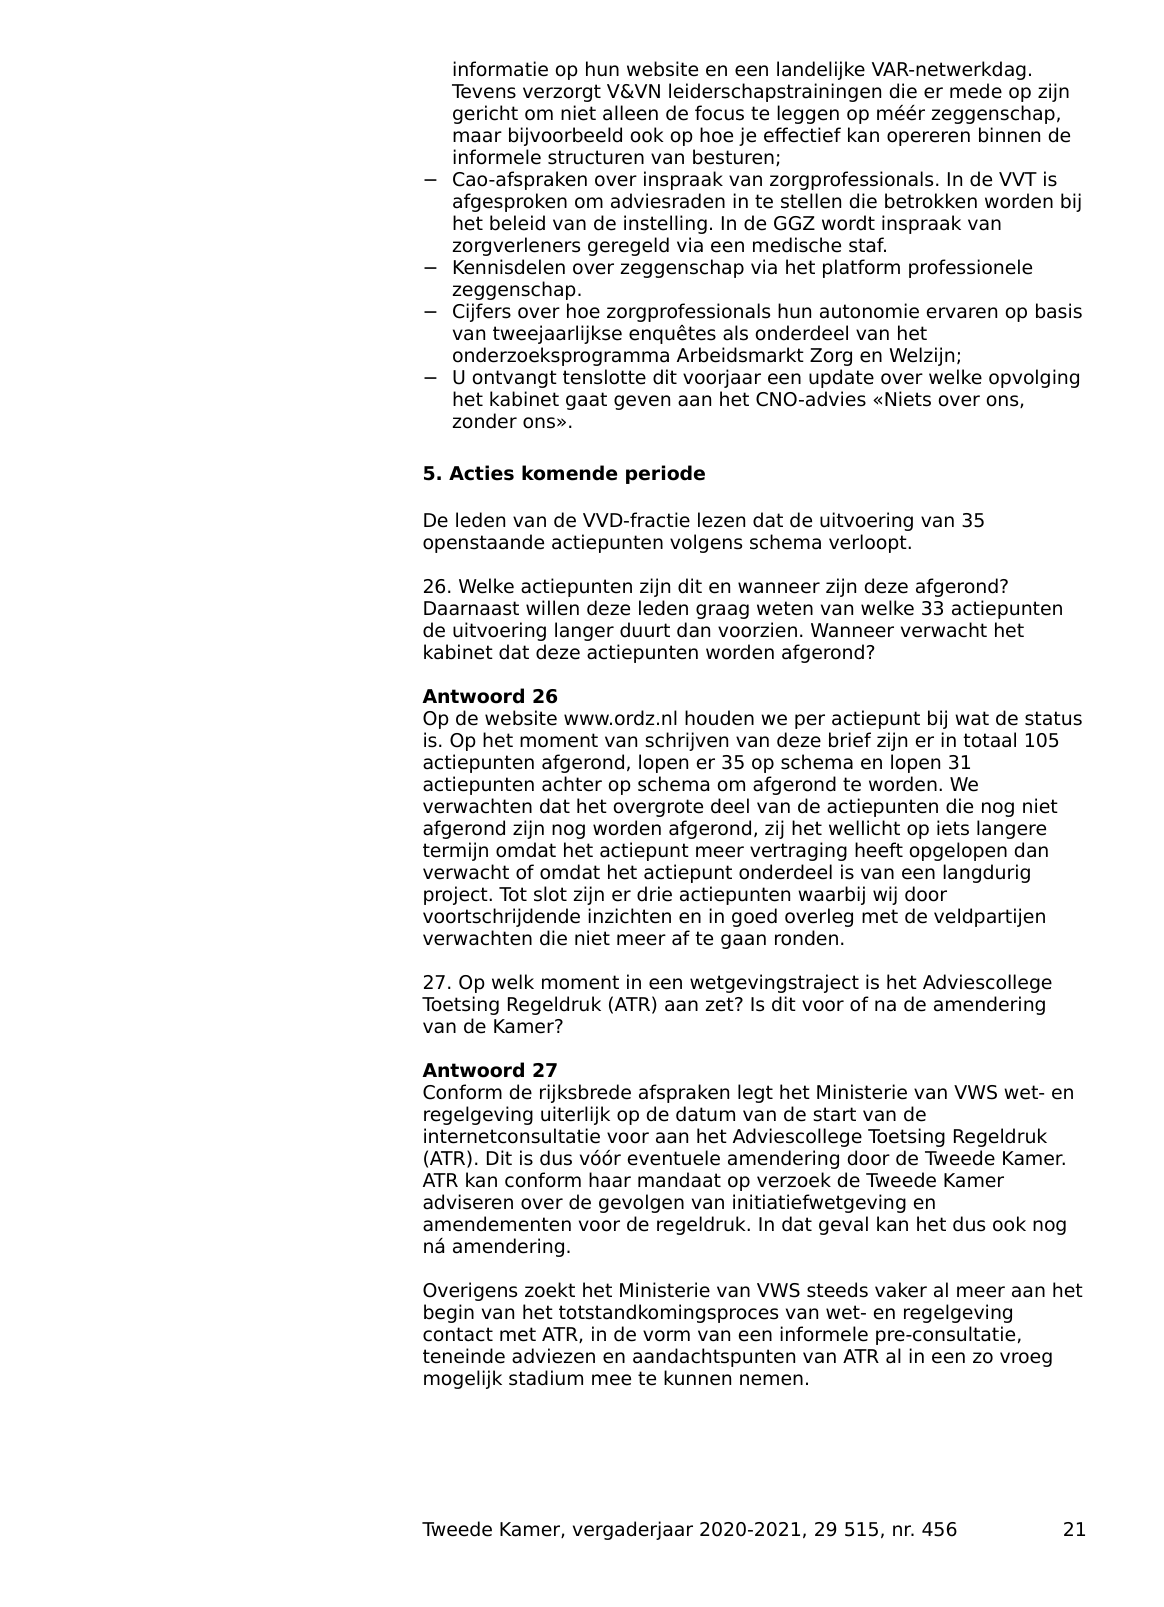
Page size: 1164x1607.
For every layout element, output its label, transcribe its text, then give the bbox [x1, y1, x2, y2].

text − Kennisdelen over zeggenschap via het platform professionele zeggenschap. [422, 257, 1087, 301]
text − Cao-afspraken over inspraak van zorgprofessionals. In de VVT is afgesproken om adviesraden in te stellen die betrokken worden bij het beleid van de instelling. In de GGZ wordt inspraak van zorgverleners geregeld via een medische staf. [422, 169, 1087, 257]
text Antwoord 27 [422, 1060, 1087, 1082]
subtitle 5. Acties komende periode [422, 463, 1087, 485]
text Conform de rijksbrede afspraken legt het Ministerie van VWS wet- en regelgeving uiterlijk op de datum van de start van de internetconsultatie voor aan het Adviescollege Toetsing Regeldruk (ATR). Dit is dus vóór eventuele amendering door de Tweede Kamer. ATR kan conform haar mandaat op verzoek de Tweede Kamer adviseren over de gevolgen van initiatiefwetgeving en amendementen voor de regeldruk. In dat geval kan het dus ook nog ná amendering. [422, 1082, 1087, 1258]
text Antwoord 26 [422, 686, 1087, 708]
text − U ontvangt tenslotte dit voorjaar een update over welke opvolging het kabinet gaat geven aan het CNO-advies «Niets over ons, zonder ons». [422, 367, 1087, 433]
text De leden van de VVD-fractie lezen dat de uitvoering van 35 openstaande actiepunten volgens schema verloopt. [422, 510, 1087, 554]
text 27. Op welk moment in een wetgevingstraject is het Adviescollege Toetsing Regeldruk (ATR) aan zet? Is dit voor of na de amendering van de Kamer? [422, 972, 1087, 1038]
text 26. Welke actiepunten zijn dit en wanneer zijn deze afgerond? Daarnaast willen deze leden graag weten van welke 33 actiepunten de uitvoering langer duurt dan voorzien. Wanneer verwacht het kabinet dat deze actiepunten worden afgerond? [422, 576, 1087, 664]
text − Cijfers over hoe zorgprofessionals hun autonomie ervaren op basis van tweejaarlijkse enquêtes als onderdeel van het onderzoeksprogramma Arbeidsmarkt Zorg en Welzijn; [422, 301, 1087, 367]
text Overigens zoekt het Ministerie van VWS steeds vaker al meer aan het begin van het totstandkomingsproces van wet- en regelgeving contact met ATR, in de vorm van een informele pre-consultatie, teneinde adviezen en aandachtspunten van ATR al in een zo vroeg mogelijk stadium mee te kunnen nemen. [422, 1280, 1087, 1390]
text informatie op hun website en een landelijke VAR-netwerkdag. Tevens verzorgt V&VN leiderschapstrainingen die er mede op zijn gericht om niet alleen de focus te leggen op méér zeggenschap, maar bijvoorbeeld ook op hoe je effectief kan opereren binnen de informele structuren van besturen; [422, 59, 1087, 169]
text Op de website www.ordz.nl houden we per actiepunt bij wat de status is. Op het moment van schrijven van deze brief zijn er in totaal 105 actiepunten afgerond, lopen er 35 op schema en lopen 31 actiepunten achter op schema om afgerond te worden. We verwachten dat het overgrote deel van de actiepunten die nog niet afgerond zijn nog worden afgerond, zij het wellicht op iets langere termijn omdat het actiepunt meer vertraging heeft opgelopen dan verwacht of omdat het actiepunt onderdeel is van een langdurig project. Tot slot zijn er drie actiepunten waarbij wij door voortschrijdende inzichten en in goed overleg met de veldpartijen verwachten die niet meer af te gaan ronden. [422, 708, 1087, 950]
